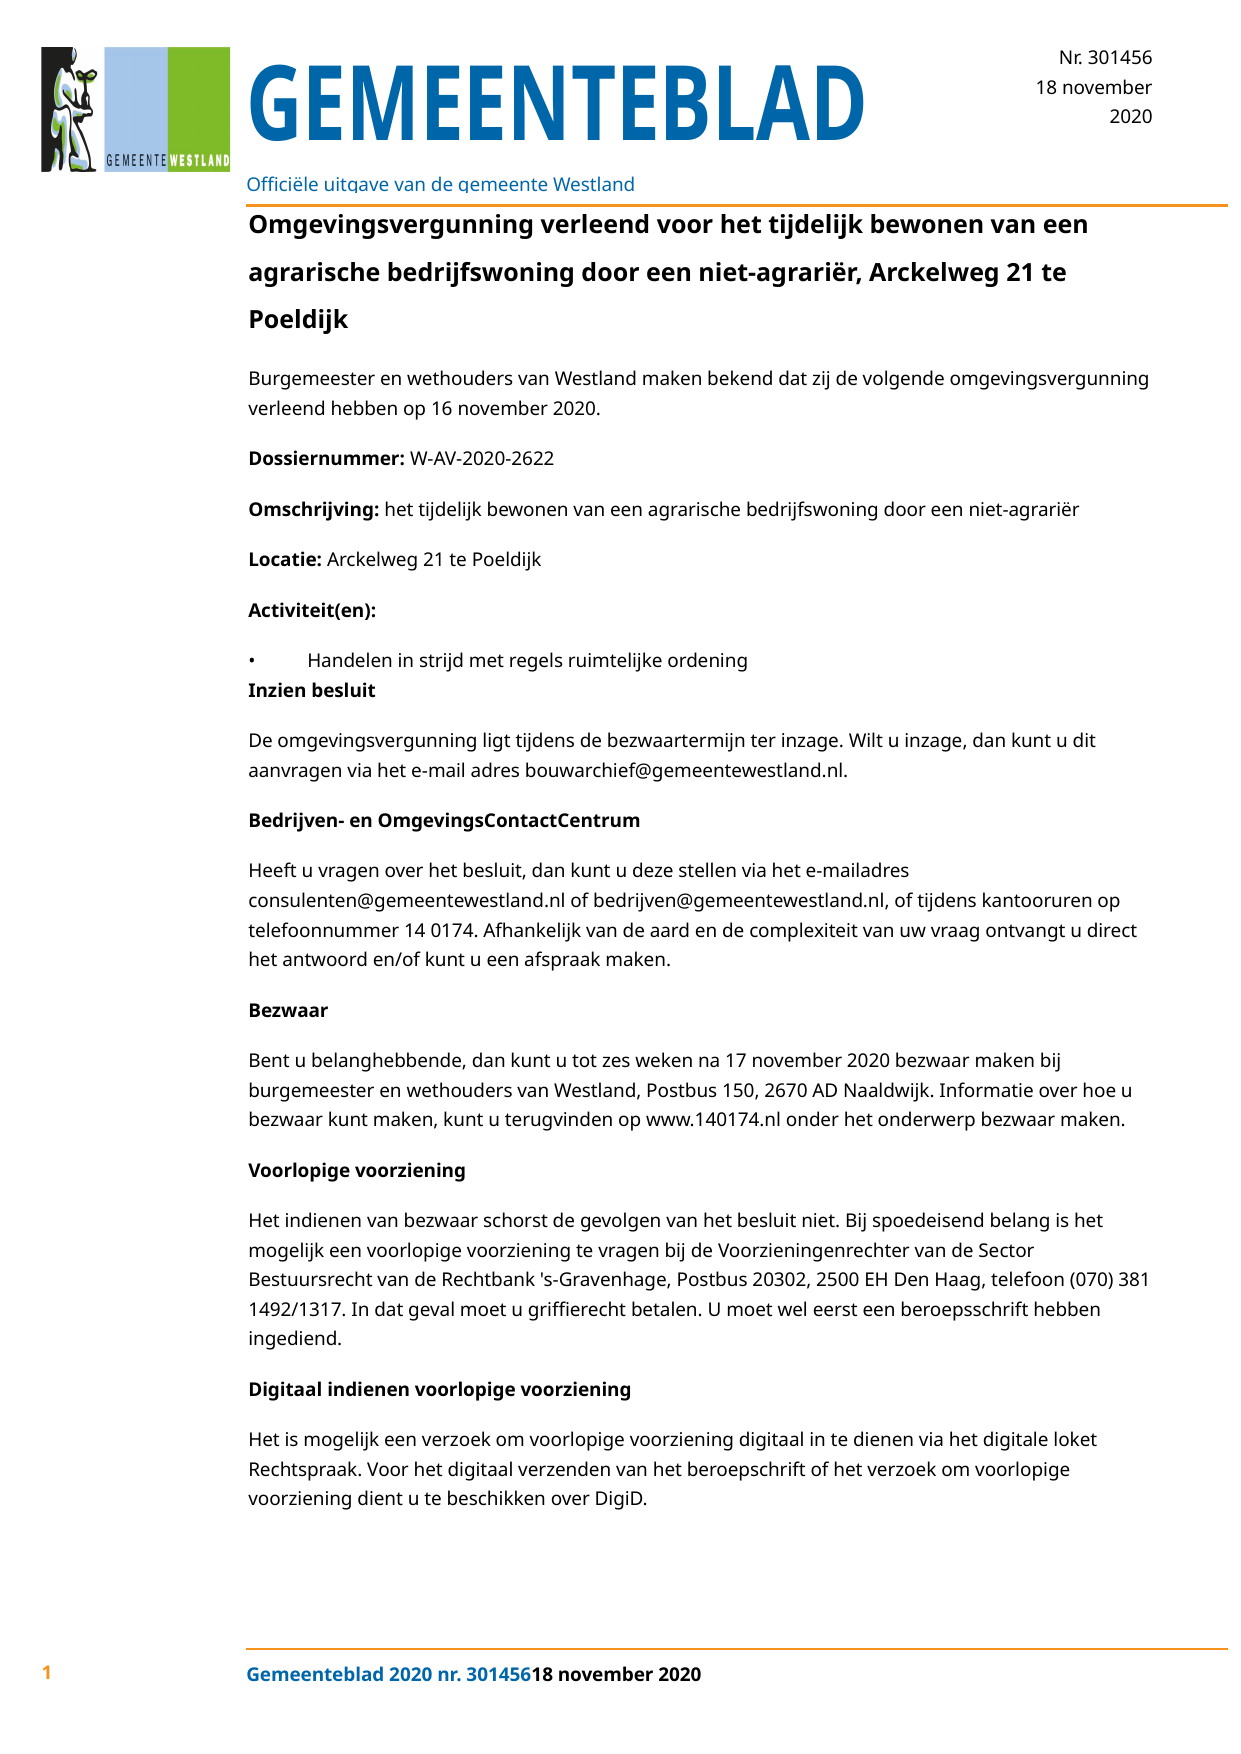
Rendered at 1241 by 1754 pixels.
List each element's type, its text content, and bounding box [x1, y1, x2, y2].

text Locatie: Arckelweg 21 te Poeldijk [248, 546, 1152, 572]
text Bezwaar [248, 997, 1152, 1022]
text Digitaal indienen voorlopige voorziening [248, 1376, 1152, 1402]
text De omgevingsvergunning ligt tijdens de bezwaartermijn ter inzage. Wilt u inzage, dan kunt u dit aanvragen via het e-mail adres bouwarchief@gemeentewestland.nl. [248, 727, 1152, 782]
text Het is mogelijk een verzoek om voorlopige voorziening digitaal in te dienen via het digitale loket Rechtspraak. Voor het digitaal verzenden van het beroepschrift of het verzoek om voorlopige voorziening dient u te beschikken over DigiD. [248, 1426, 1152, 1511]
text Voorlopige voorziening [248, 1157, 1152, 1182]
text Activiteit(en): [248, 597, 1152, 622]
text Het indienen van bezwaar schorst de gevolgen van het besluit niet. Bij spoedeisend belang is het mogelijk een voorlopige voorziening te vragen bij de Voorzieningenrechter van de Sector Bestuursrecht van de Rechtbank 's-Gravenhage, Postbus 20302, 2500 EH Den Haag, telefoon (070) 381 1492/1317. In dat geval moet u griffierecht betalen. U moet wel eerst een beroepsschrift hebben ingediend. [248, 1207, 1152, 1351]
text Bent u belanghebbende, dan kunt u tot zes weken na 17 november 2020 bezwaar maken bij burgemeester en wethouders van Westland, Postbus 150, 2670 AD Naaldwijk. Informatie over hoe u bezwaar kunt maken, kunt u terugvinden op www.140174.nl onder het onderwerp bezwaar maken. [248, 1047, 1152, 1132]
text Omgevingsvergunning verleend voor het tijdelijk bewonen van een agrarische bedrijfswoning door een niet-agrariër, Arckelweg 21 te Poeldijk [248, 207, 1152, 336]
text Dossiernummer: W-AV-2020-2622 [248, 446, 1152, 471]
text Bedrijven- en OmgevingsContactCentrum [248, 807, 1152, 833]
picture [41, 47, 231, 172]
text Inzien besluit [248, 677, 1152, 702]
text Omschrijving: het tijdelijk bewonen van een agrarische bedrijfswoning door een niet-agrariër [248, 496, 1152, 522]
list Handelen in strijd met regels ruimtelijke ordening [248, 647, 1152, 673]
text Burgemeester en wethouders van Westland maken bekend dat zij de volgende omgevingsvergunning verleend hebben op 16 november 2020. [248, 366, 1152, 421]
text Heeft u vragen over het besluit, dan kunt u deze stellen via het e-mailadres consulenten@gemeentewestland.nl of bedrijven@gemeentewestland.nl, of tijdens kantooruren op telefoonnummer 14 0174. Afhankelijk van de aard en de complexiteit van uw vraag ontvangt u direct het antwoord en/of kunt u een afspraak maken. [248, 858, 1152, 972]
